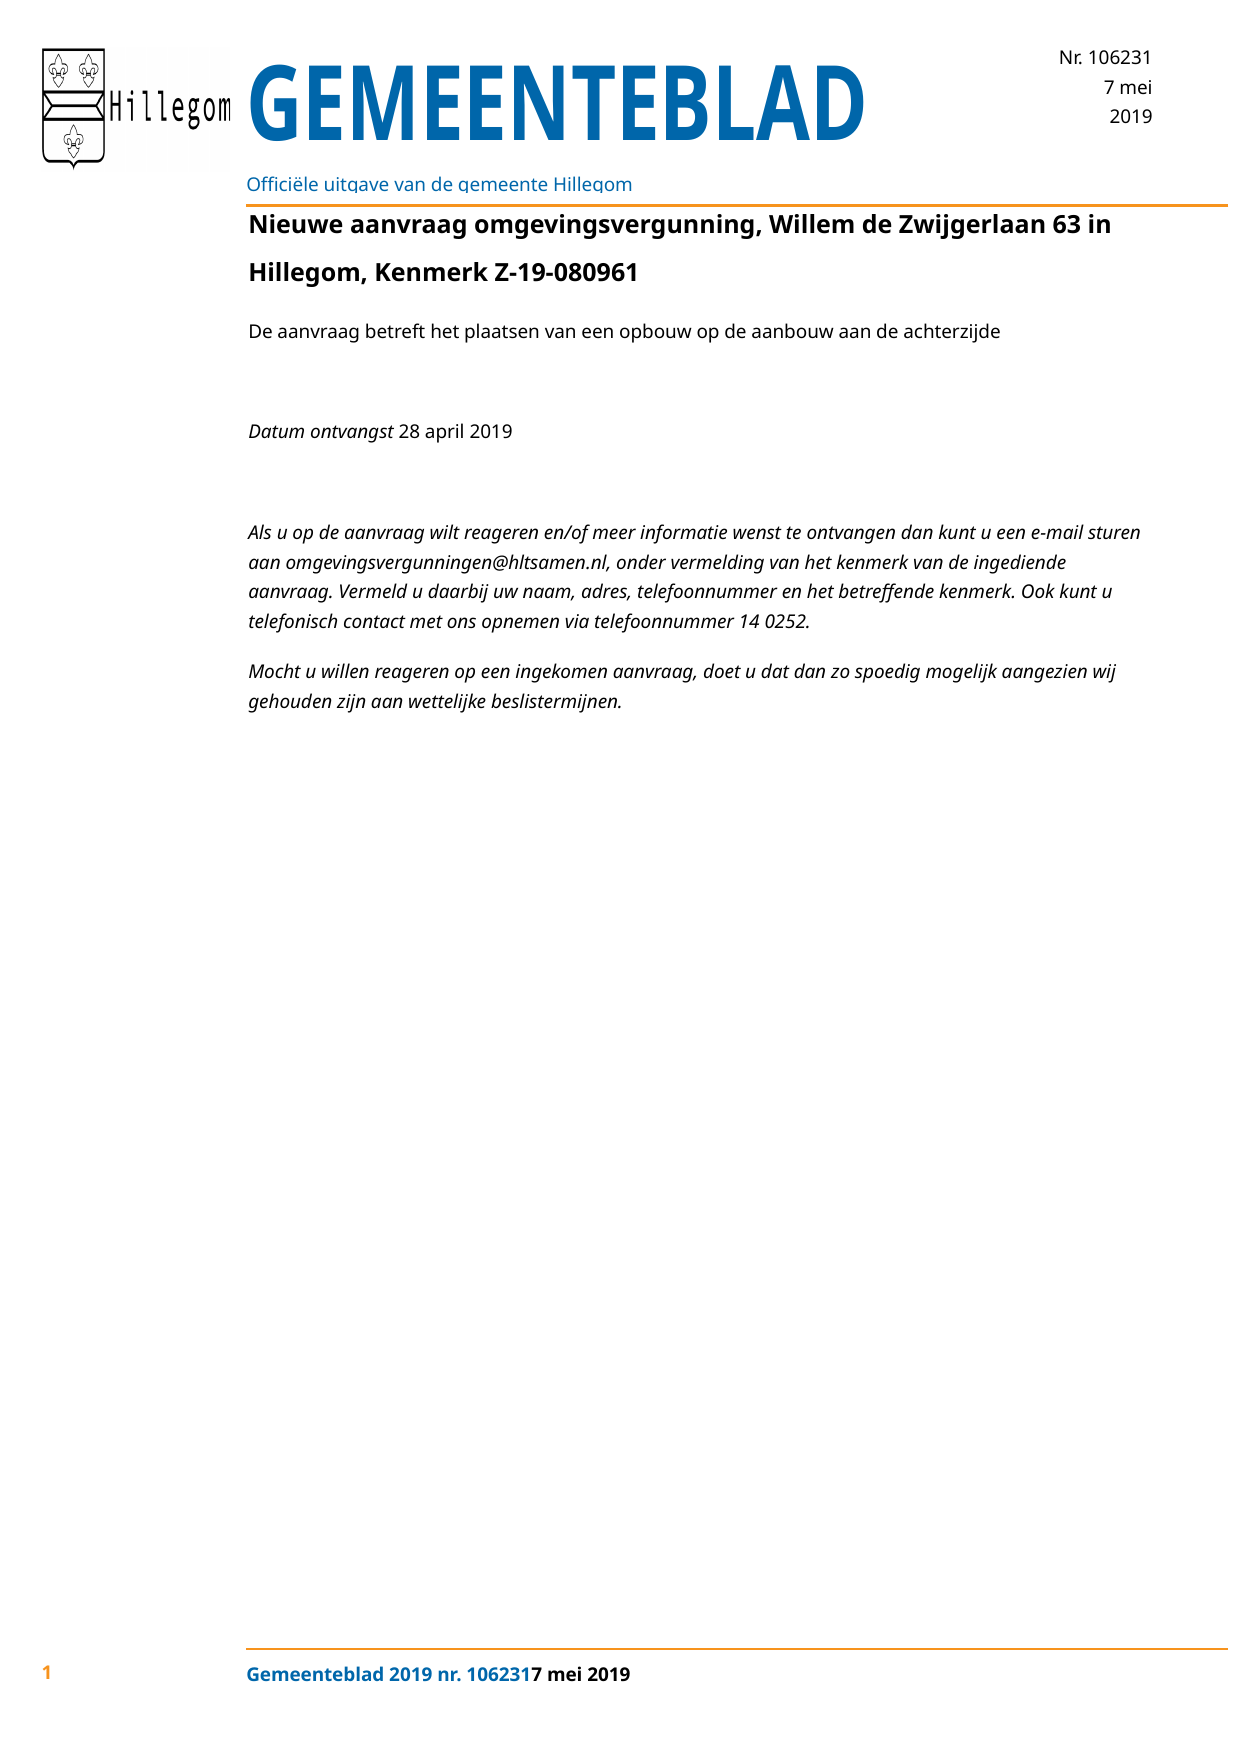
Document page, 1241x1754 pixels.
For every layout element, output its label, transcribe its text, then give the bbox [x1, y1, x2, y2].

text De aanvraag betreft het plaatsen van een opbouw op de aanbouw aan de achterzijde [248, 318, 1152, 344]
text Nieuwe aanvraag omgevingsvergunning, Willem de Zwijgerlaan 63 in Hillegom, Kenmerk Z-19-080961 [248, 207, 1152, 288]
text Mocht u willen reageren op een ingekomen aanvraag, doet u dat dan zo spoedig mogelijk aangezien wij gehouden zijn aan wettelijke beslistermijnen. [248, 659, 1152, 714]
text Als u op de aanvraag wilt reageren en/of meer informatie wenst te ontvangen dan kunt u een e-mail sturen aan omgevingsvergunningen@hltsamen.nl, onder vermelding van het kenmerk van de ingediende aanvraag. Vermeld u daarbij uw naam, adres, telefoonnummer en het betreffende kenmerk. Ook kunt u telefonisch contact met ons opnemen via telefoonnummer 14 0252. [248, 519, 1152, 634]
picture [41, 47, 231, 172]
text Datum ontvangst 28 april 2019 [248, 419, 1152, 444]
